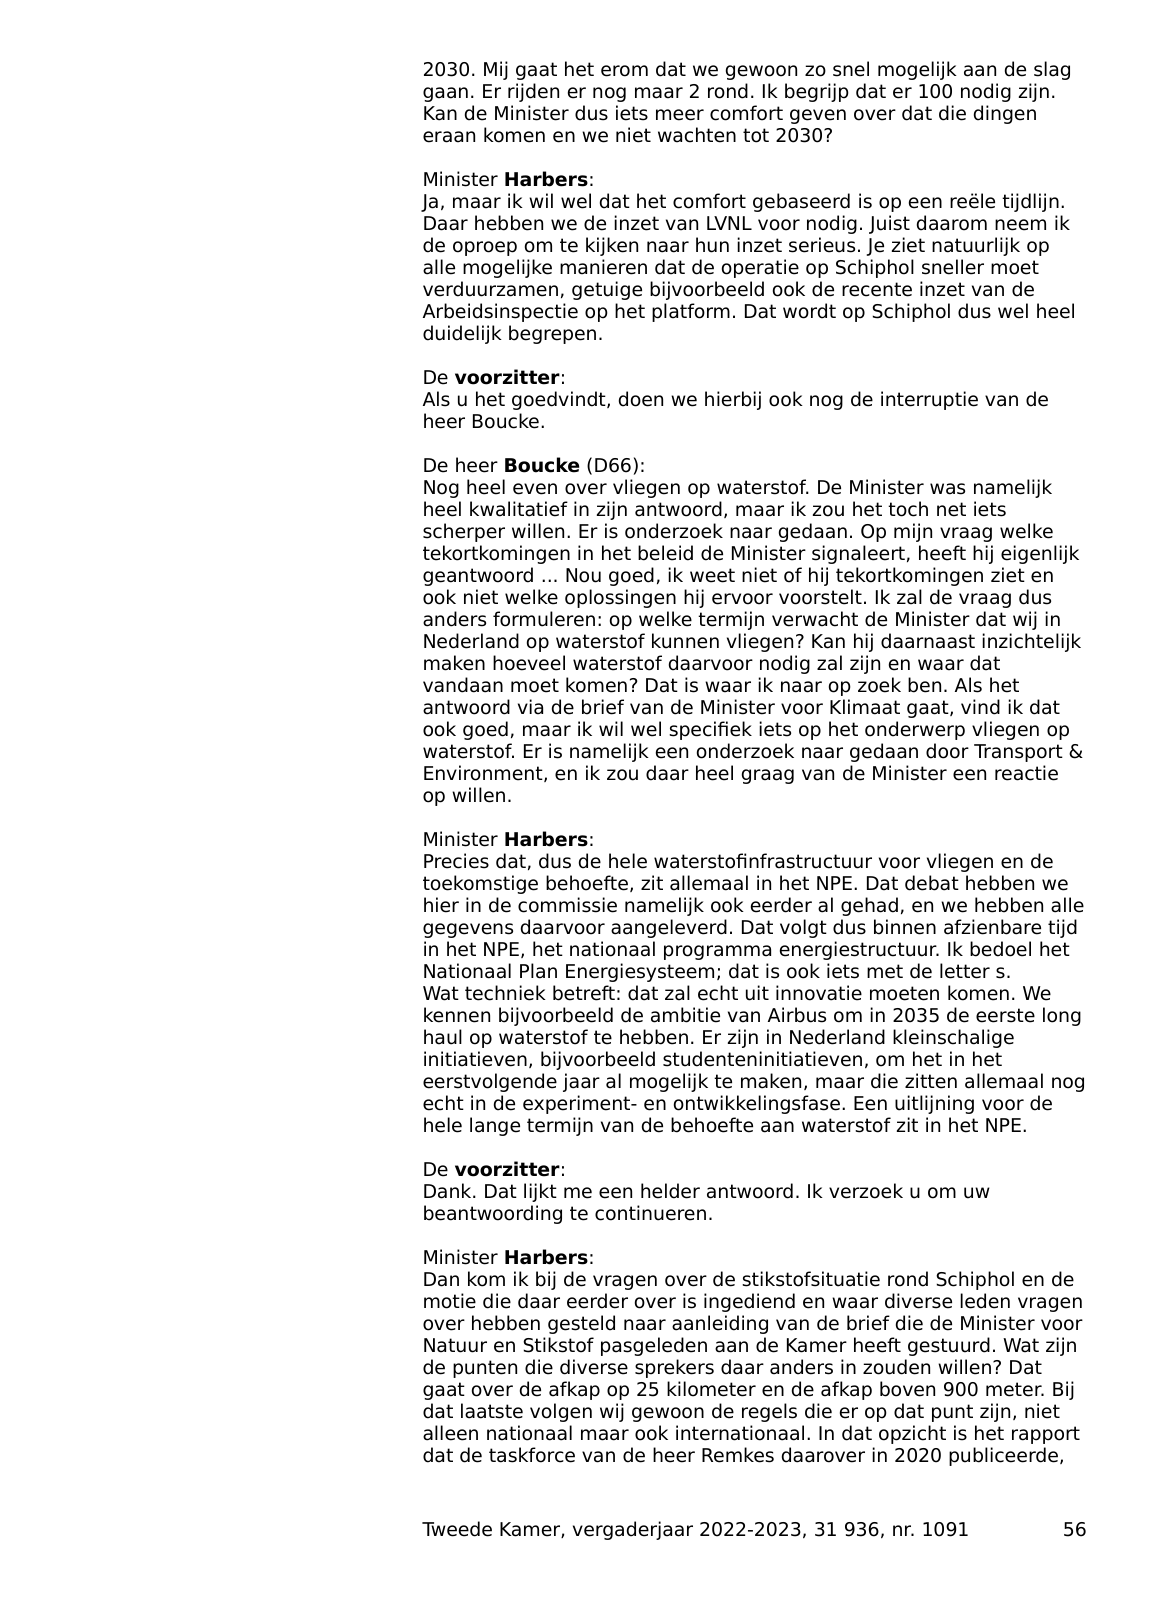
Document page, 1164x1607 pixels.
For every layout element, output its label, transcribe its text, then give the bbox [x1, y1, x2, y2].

text De heer Boucke (D66): [422, 455, 1087, 477]
text 2030. Mij gaat het erom dat we gewoon zo snel mogelijk aan de slag gaan. Er rijden er nog maar 2 rond. Ik begrijp dat er 100 nodig zijn. Kan de Minister dus iets meer comfort geven over dat die dingen eraan komen en we niet wachten tot 2030? [422, 59, 1087, 147]
text Minister Harbers: [422, 829, 1087, 851]
text Minister Harbers: [422, 1247, 1087, 1269]
text Nog heel even over vliegen op waterstof. De Minister was namelijk heel kwalitatief in zijn antwoord, maar ik zou het toch net iets scherper willen. Er is onderzoek naar gedaan. Op mijn vraag welke tekortkomingen in het beleid de Minister signaleert, heeft hij eigenlijk geantwoord ... Nou goed, ik weet niet of hij tekortkomingen ziet en ook niet welke oplossingen hij ervoor voorstelt. Ik zal de vraag dus anders formuleren: op welke termijn verwacht de Minister dat wij in Nederland op waterstof kunnen vliegen? Kan hij daarnaast inzichtelijk maken hoeveel waterstof daarvoor nodig zal zijn en waar dat vandaan moet komen? Dat is waar ik naar op zoek ben. Als het antwoord via de brief van de Minister voor Klimaat gaat, vind ik dat ook goed, maar ik wil wel specifiek iets op het onderwerp vliegen op waterstof. Er is namelijk een onderzoek naar gedaan door Transport & Environment, en ik zou daar heel graag van de Minister een reactie op willen. [422, 477, 1087, 807]
text Dan kom ik bij de vragen over de stikstofsituatie rond Schiphol en de motie die daar eerder over is ingediend en waar diverse leden vragen over hebben gesteld naar aanleiding van de brief die de Minister voor Natuur en Stikstof pasgeleden aan de Kamer heeft gestuurd. Wat zijn de punten die diverse sprekers daar anders in zouden willen? Dat gaat over de afkap op 25 kilometer en de afkap boven 900 meter. Bij dat laatste volgen wij gewoon de regels die er op dat punt zijn, niet alleen nationaal maar ook internationaal. In dat opzicht is het rapport dat de taskforce van de heer Remkes daarover in 2020 publiceerde, [422, 1269, 1087, 1467]
text De voorzitter: [422, 1159, 1087, 1181]
text Ja, maar ik wil wel dat het comfort gebaseerd is op een reële tijdlijn. Daar hebben we de inzet van LVNL voor nodig. Juist daarom neem ik de oproep om te kijken naar hun inzet serieus. Je ziet natuurlijk op alle mogelijke manieren dat de operatie op Schiphol sneller moet verduurzamen, getuige bijvoorbeeld ook de recente inzet van de Arbeidsinspectie op het platform. Dat wordt op Schiphol dus wel heel duidelijk begrepen. [422, 191, 1087, 345]
text Dank. Dat lijkt me een helder antwoord. Ik verzoek u om uw beantwoording te continueren. [422, 1181, 1087, 1225]
text Wat techniek betreft: dat zal echt uit innovatie moeten komen. We kennen bijvoorbeeld de ambitie van Airbus om in 2035 de eerste long haul op waterstof te hebben. Er zijn in Nederland kleinschalige initiatieven, bijvoorbeeld studenteninitiatieven, om het in het eerstvolgende jaar al mogelijk te maken, maar die zitten allemaal nog echt in de experiment- en ontwikkelingsfase. Een uitlijning voor de hele lange termijn van de behoefte aan waterstof zit in het NPE. [422, 983, 1087, 1137]
text Als u het goedvindt, doen we hierbij ook nog de interruptie van de heer Boucke. [422, 389, 1087, 433]
text Minister Harbers: [422, 169, 1087, 191]
text De voorzitter: [422, 367, 1087, 389]
text Precies dat, dus de hele waterstofinfrastructuur voor vliegen en de toekomstige behoefte, zit allemaal in het NPE. Dat debat hebben we hier in de commissie namelijk ook eerder al gehad, en we hebben alle gegevens daarvoor aangeleverd. Dat volgt dus binnen afzienbare tijd in het NPE, het nationaal programma energiestructuur. Ik bedoel het Nationaal Plan Energiesysteem; dat is ook iets met de letter s. [422, 851, 1087, 983]
